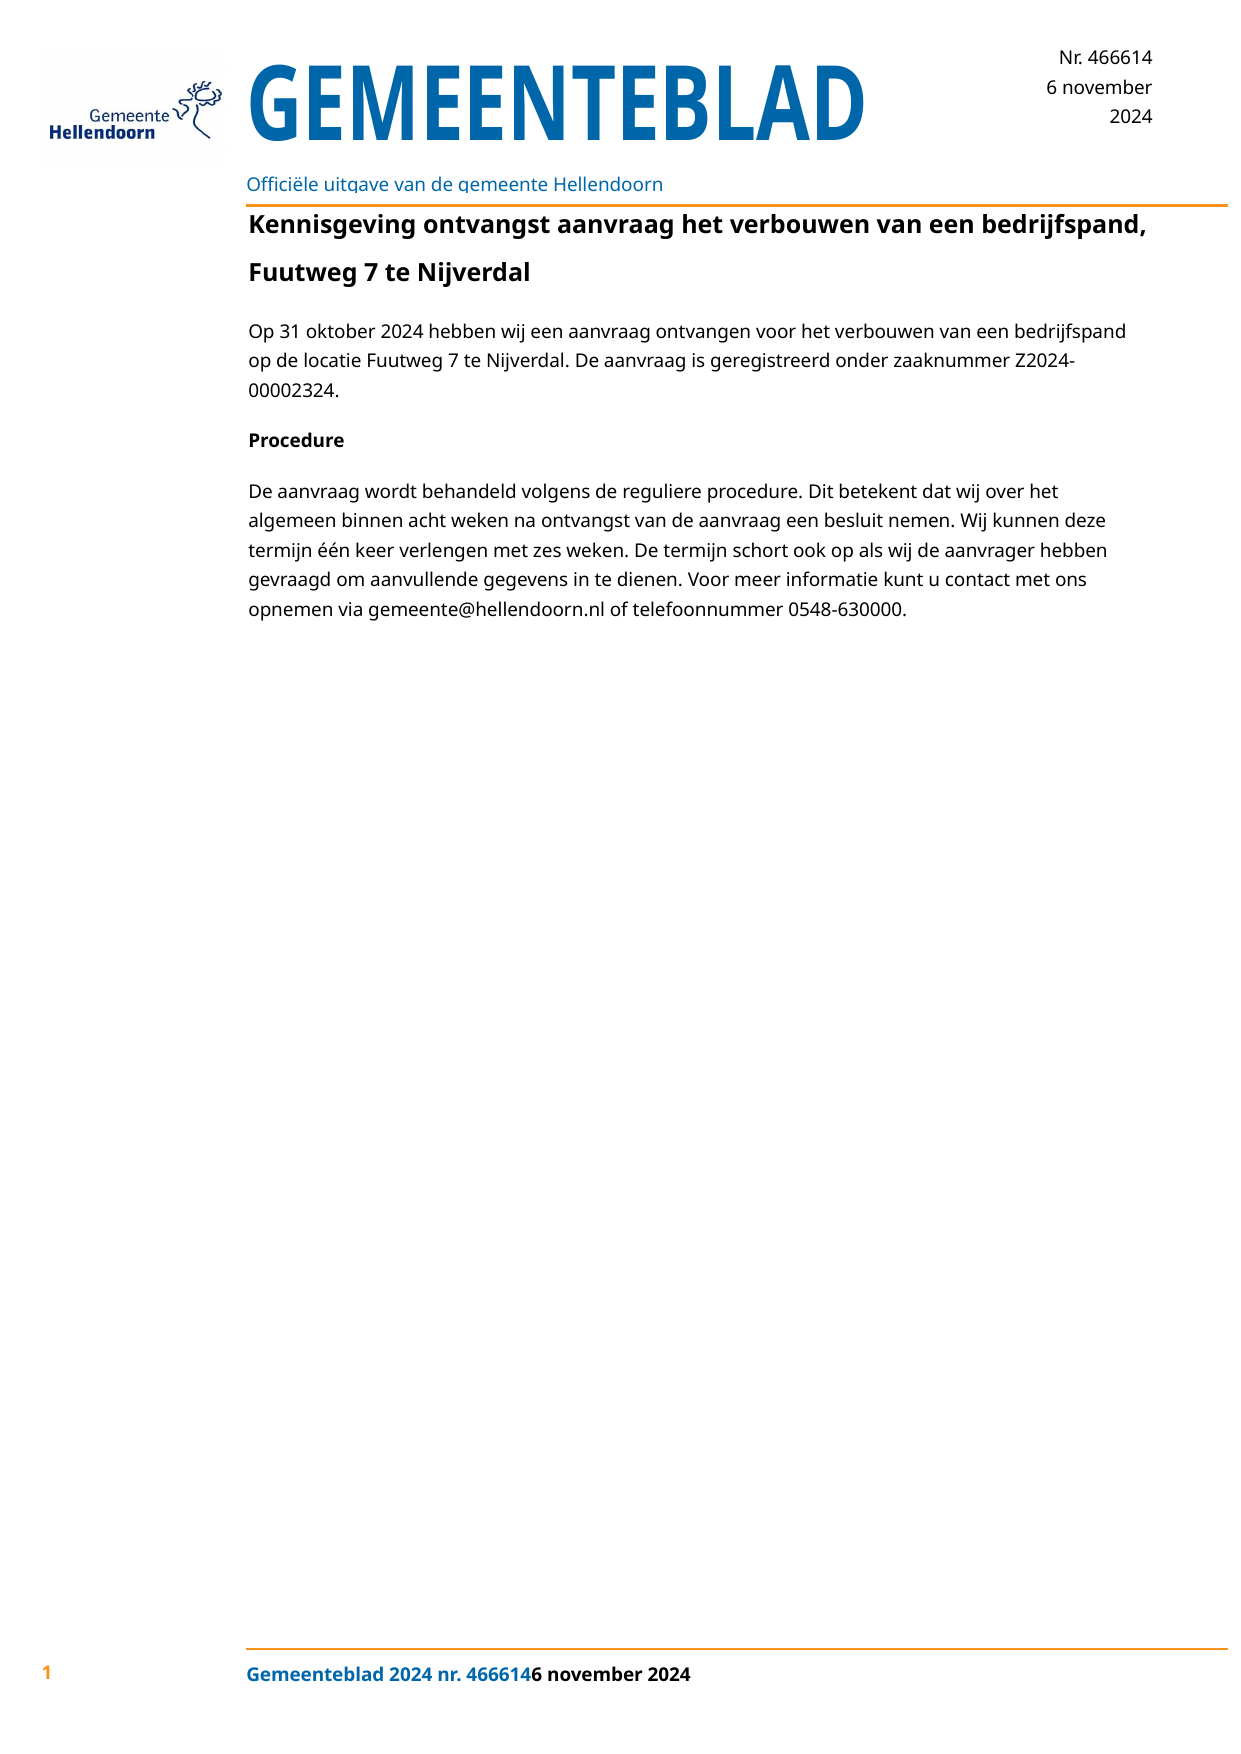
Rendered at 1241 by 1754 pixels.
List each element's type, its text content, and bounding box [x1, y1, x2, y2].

text De aanvraag wordt behandeld volgens de reguliere procedure. Dit betekent dat wij over het algemeen binnen acht weken na ontvangst van de aanvraag een besluit nemen. Wij kunnen deze termijn één keer verlengen met zes weken. De termijn schort ook op als wij de aanvrager hebben gevraagd om aanvullende gegevens in te dienen. Voor meer informatie kunt u contact met ons opnemen via gemeente@hellendoorn.nl of telefoonnummer 0548-630000. [248, 478, 1152, 622]
text Op 31 oktober 2024 hebben wij een aanvraag ontvangen voor het verbouwen van een bedrijfspand op de locatie Fuutweg 7 te Nijverdal. De aanvraag is geregistreerd onder zaaknummer Z2024-00002324. [248, 318, 1152, 403]
text Procedure [248, 427, 1152, 453]
text Kennisgeving ontvangst aanvraag het verbouwen van een bedrijfspand, Fuutweg 7 te Nijverdal [248, 207, 1152, 288]
picture [41, 47, 231, 172]
